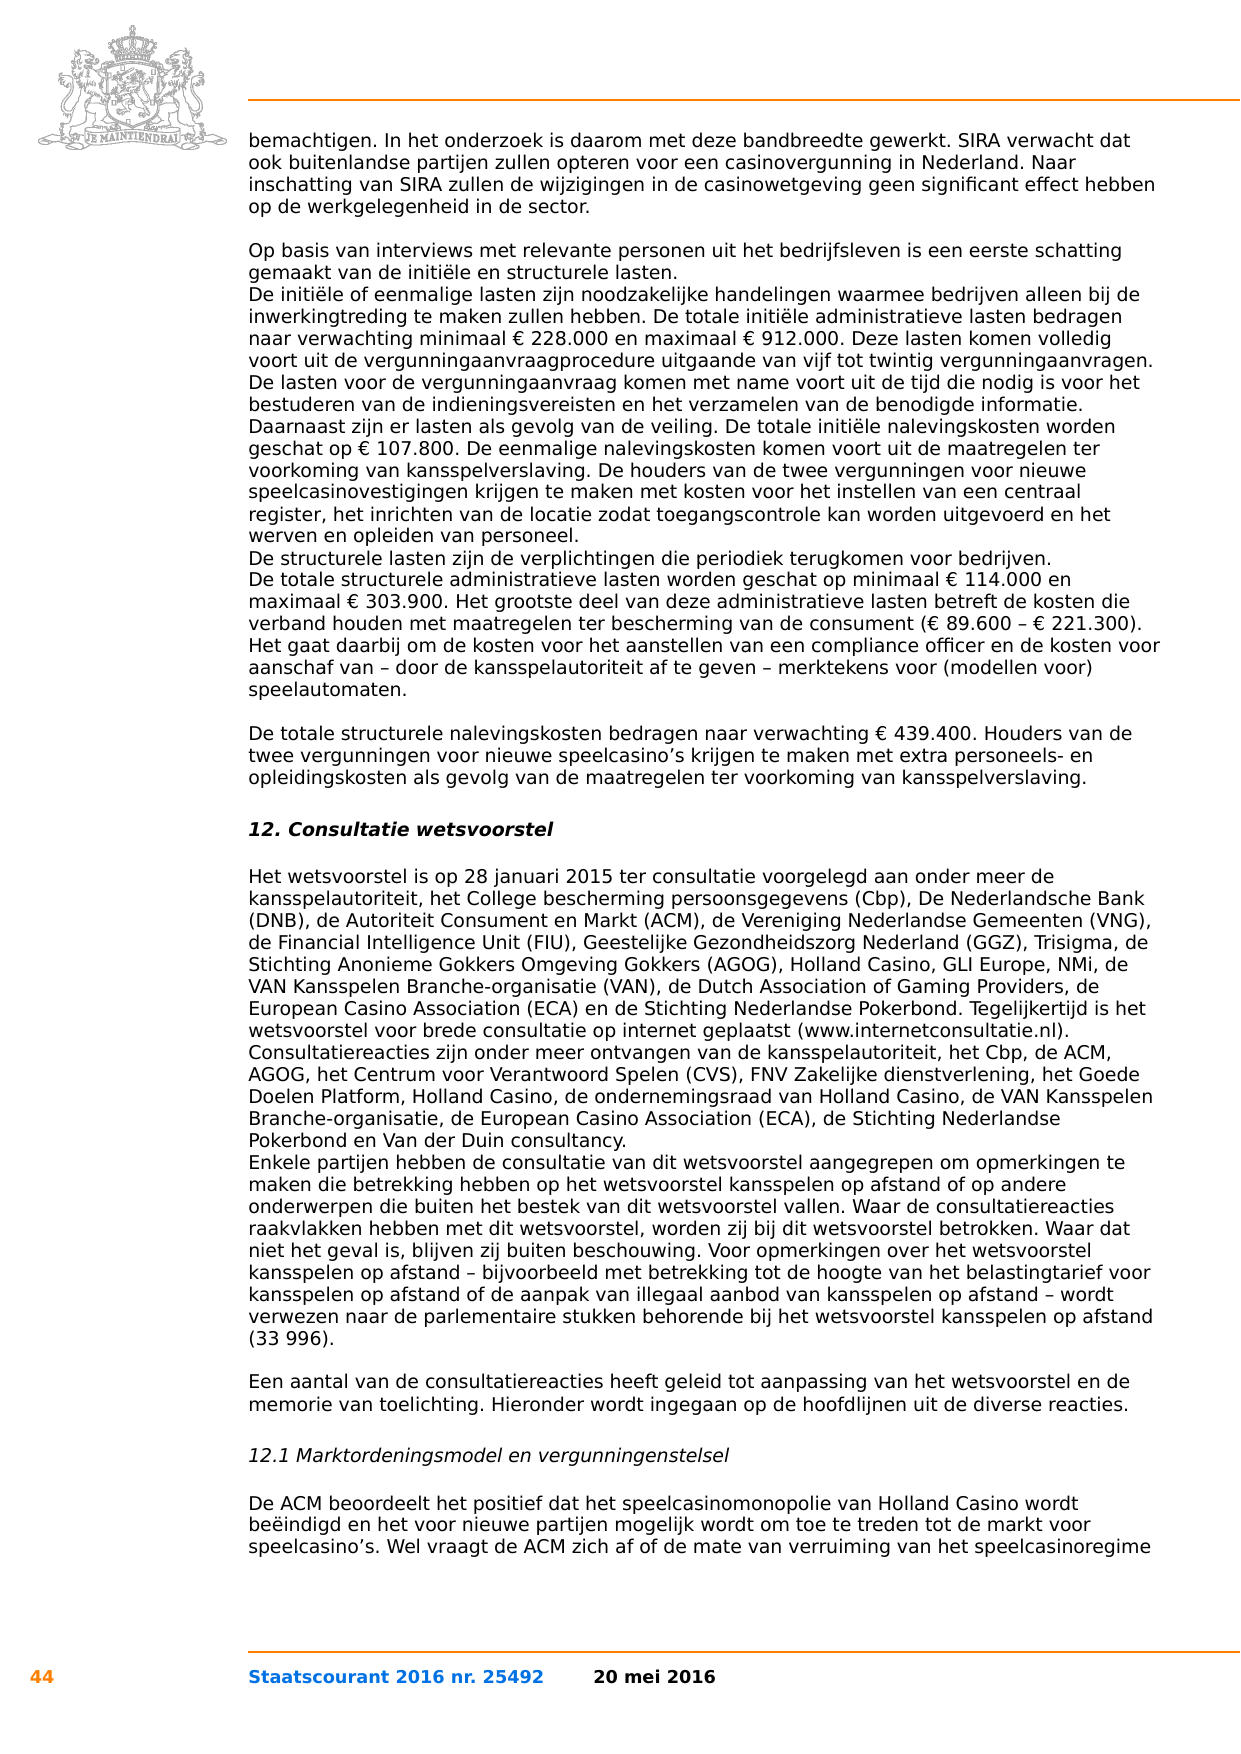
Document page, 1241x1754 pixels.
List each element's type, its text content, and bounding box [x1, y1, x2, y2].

text De totale structurele administratieve lasten worden geschat op minimaal € 114.000 en maximaal € 303.900. Het grootste deel van deze administratieve lasten betreft de kosten die verband houden met maatregelen ter bescherming van de consument (€ 89.600 – € 221.300). Het gaat daarbij om de kosten voor het aanstellen van een compliance officer en de kosten voor aanschaf van – door de kansspelautoriteit af te geven – merktekens voor (modellen voor) speelautomaten. [248, 569, 1163, 701]
text Consultatiereacties zijn onder meer ontvangen van de kansspelautoriteit, het Cbp, de ACM, AGOG, het Centrum voor Verantwoord Spelen (CVS), FNV Zakelijke dienstverlening, het Goede Doelen Platform, Holland Casino, de ondernemingsraad van Holland Casino, de VAN Kansspelen Branche-organisatie, de European Casino Association (ECA), de Stichting Nederlandse Pokerbond en Van der Duin consultancy. [248, 1042, 1163, 1152]
text bemachtigen. In het onderzoek is daarom met deze bandbreedte gewerkt. SIRA verwacht dat ook buitenlandse partijen zullen opteren voor een casinovergunning in Nederland. Naar inschatting van SIRA zullen de wijzigingen in de casinowetgeving geen significant effect hebben op de werkgelegenheid in de sector. [248, 130, 1163, 218]
subtitle 12.1 Marktordeningsmodel en vergunningenstelsel [248, 1445, 1163, 1467]
text De initiële of eenmalige lasten zijn noodzakelijke handelingen waarmee bedrijven alleen bij de inwerkingtreding te maken zullen hebben. De totale initiële administratieve lasten bedragen naar verwachting minimaal € 228.000 en maximaal € 912.000. Deze lasten komen volledig voort uit de vergunningaanvraagprocedure uitgaande van vijf tot twintig vergunningaanvragen. De lasten voor de vergunningaanvraag komen met name voort uit de tijd die nodig is voor het bestuderen van de indieningsvereisten en het verzamelen van de benodigde informatie. Daarnaast zijn er lasten als gevolg van de veiling. De totale initiële nalevingskosten worden geschat op € 107.800. De eenmalige nalevingskosten komen voort uit de maatregelen ter voorkoming van kansspelverslaving. De houders van de twee vergunningen voor nieuwe speelcasinovestigingen krijgen te maken met kosten voor het instellen van een centraal register, het inrichten van de locatie zodat toegangscontrole kan worden uitgevoerd en het werven en opleiden van personeel. [248, 284, 1163, 547]
text Het wetsvoorstel is op 28 januari 2015 ter consultatie voorgelegd aan onder meer de kansspelautoriteit, het College bescherming persoonsgegevens (Cbp), De Nederlandsche Bank (DNB), de Autoriteit Consument en Markt (ACM), de Vereniging Nederlandse Gemeenten (VNG), de Financial Intelligence Unit (FIU), Geestelijke Gezondheidszorg Nederland (GGZ), Trisigma, de Stichting Anonieme Gokkers Omgeving Gokkers (AGOG), Holland Casino, GLI Europe, NMi, de VAN Kansspelen Branche-organisatie (VAN), de Dutch Association of Gaming Providers, de European Casino Association (ECA) en de Stichting Nederlandse Pokerbond. Tegelijkertijd is het wetsvoorstel voor brede consultatie op internet geplaatst (www.internetconsultatie.nl). [248, 866, 1163, 1042]
text Enkele partijen hebben de consultatie van dit wetsvoorstel aangegrepen om opmerkingen te maken die betrekking hebben op het wetsvoorstel kansspelen op afstand of op andere onderwerpen die buiten het bestek van dit wetsvoorstel vallen. Waar de consultatiereacties raakvlakken hebben met dit wetsvoorstel, worden zij bij dit wetsvoorstel betrokken. Waar dat niet het geval is, blijven zij buiten beschouwing. Voor opmerkingen over het wetsvoorstel kansspelen op afstand – bijvoorbeeld met betrekking tot de hoogte van het belastingtarief voor kansspelen op afstand of de aanpak van illegaal aanbod van kansspelen op afstand – wordt verwezen naar de parlementaire stukken behorende bij het wetsvoorstel kansspelen op afstand (33 996). [248, 1152, 1163, 1349]
text De structurele lasten zijn de verplichtingen die periodiek terugkomen voor bedrijven. [248, 547, 1163, 569]
text Op basis van interviews met relevante personen uit het bedrijfsleven is een eerste schatting gemaakt van de initiële en structurele lasten. [248, 240, 1163, 284]
text De ACM beoordeelt het positief dat het speelcasinomonopolie van Holland Casino wordt beëindigd en het voor nieuwe partijen mogelijk wordt om toe te treden tot de markt voor speelcasino’s. Wel vraagt de ACM zich af of de mate van verruiming van het speelcasinoregime [248, 1492, 1163, 1558]
text De totale structurele nalevingskosten bedragen naar verwachting € 439.400. Houders van de twee vergunningen voor nieuwe speelcasino’s krijgen te maken met extra personeels- en opleidingskosten als gevolg van de maatregelen ter voorkoming van kansspelverslaving. [248, 723, 1163, 789]
subtitle 12. Consultatie wetsvoorstel [248, 819, 1163, 841]
picture [38, 25, 227, 150]
text Een aantal van de consultatiereacties heeft geleid tot aanpassing van het wetsvoorstel en de memorie van toelichting. Hieronder wordt ingegaan op de hoofdlijnen uit de diverse reacties. [248, 1371, 1163, 1415]
